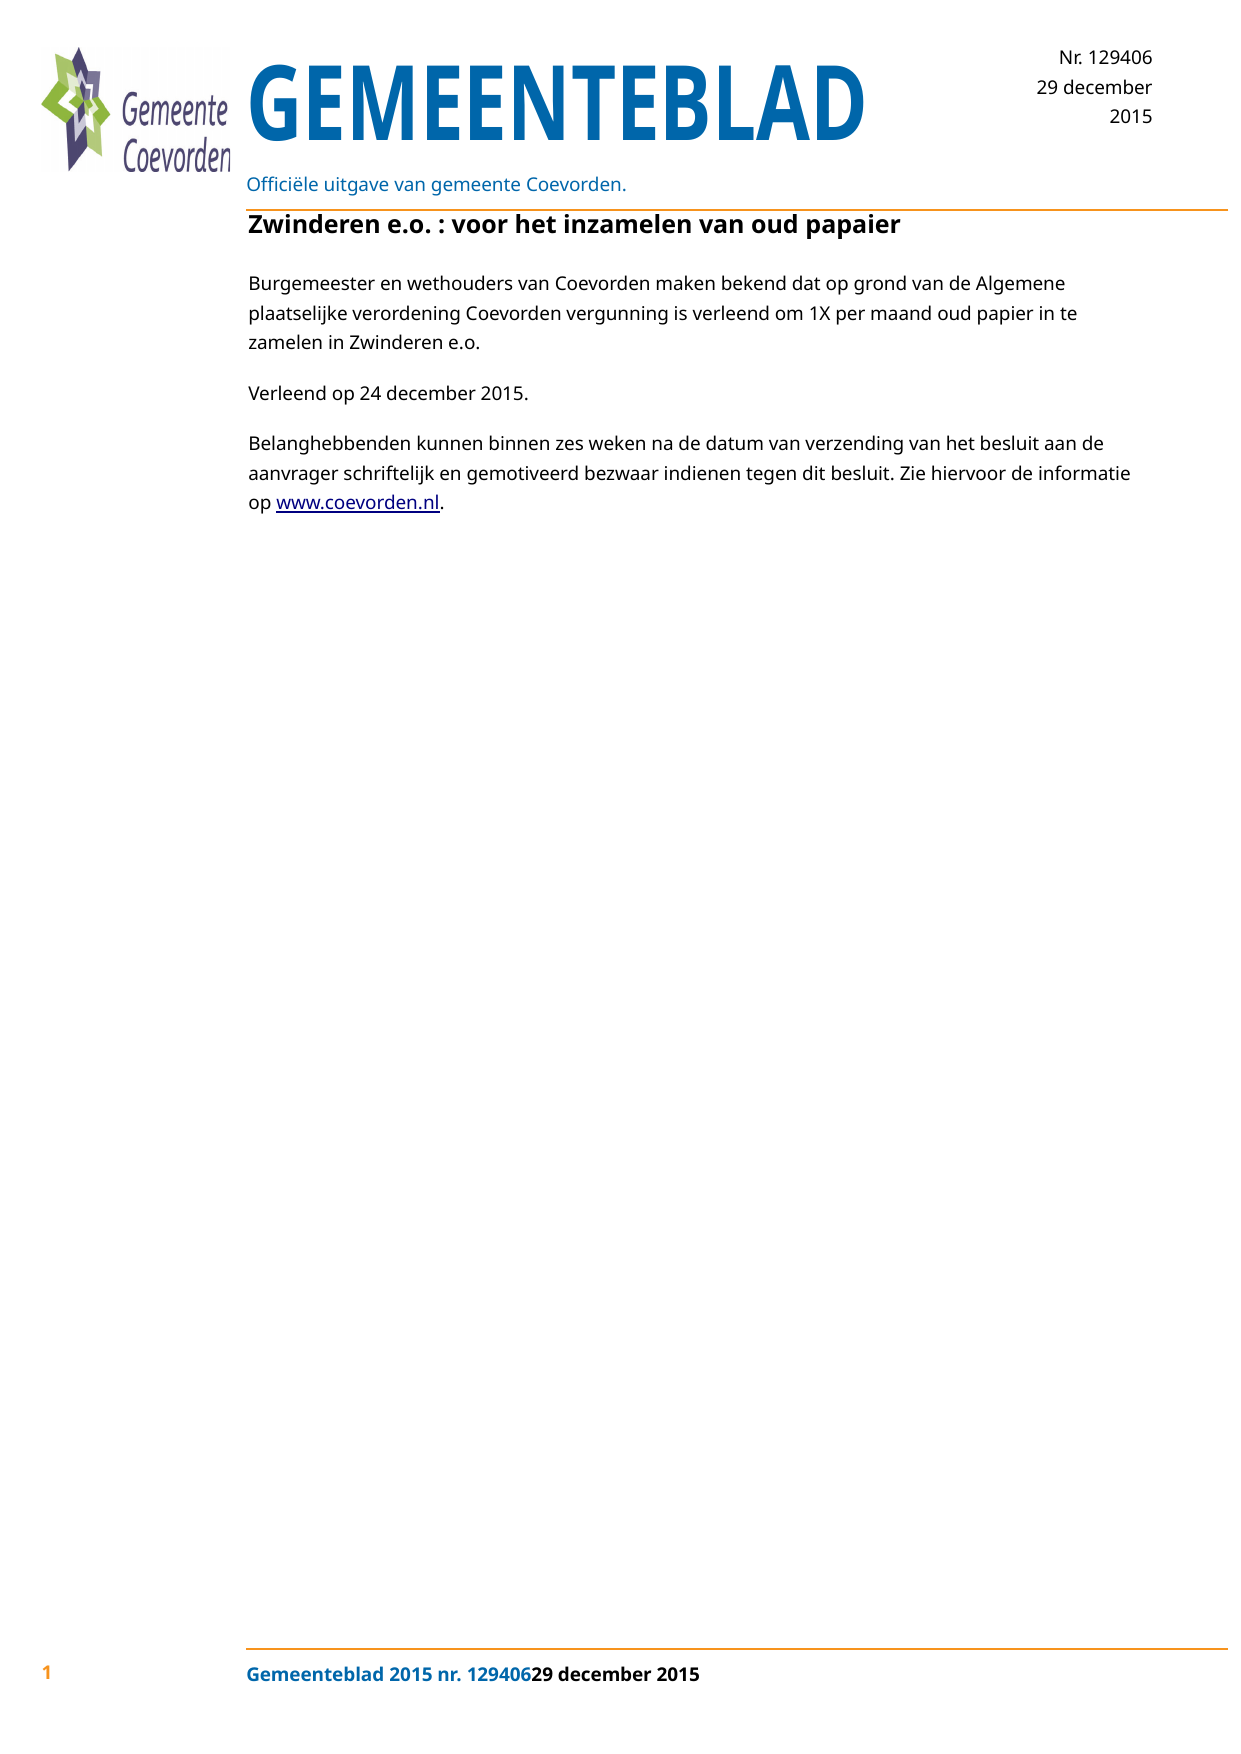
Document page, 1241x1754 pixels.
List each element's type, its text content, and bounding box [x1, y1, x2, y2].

text Belanghebbenden kunnen binnen zes weken na de datum van verzending van het besluit aan de aanvrager schriftelijk en gemotiveerd bezwaar indienen tegen dit besluit. Zie hiervoor de informatie op www.coevorden.nl. [248, 430, 1152, 515]
text Zwinderen e.o. : voor het inzamelen van oud papaier [248, 211, 1152, 241]
picture [41, 47, 231, 172]
text Verleend op 24 december 2015. [248, 380, 1152, 406]
text Burgemeester en wethouders van Coevorden maken bekend dat op grond van de Algemene plaatselijke verordening Coevorden vergunning is verleend om 1X per maand oud papier in te zamelen in Zwinderen e.o. [248, 270, 1152, 355]
